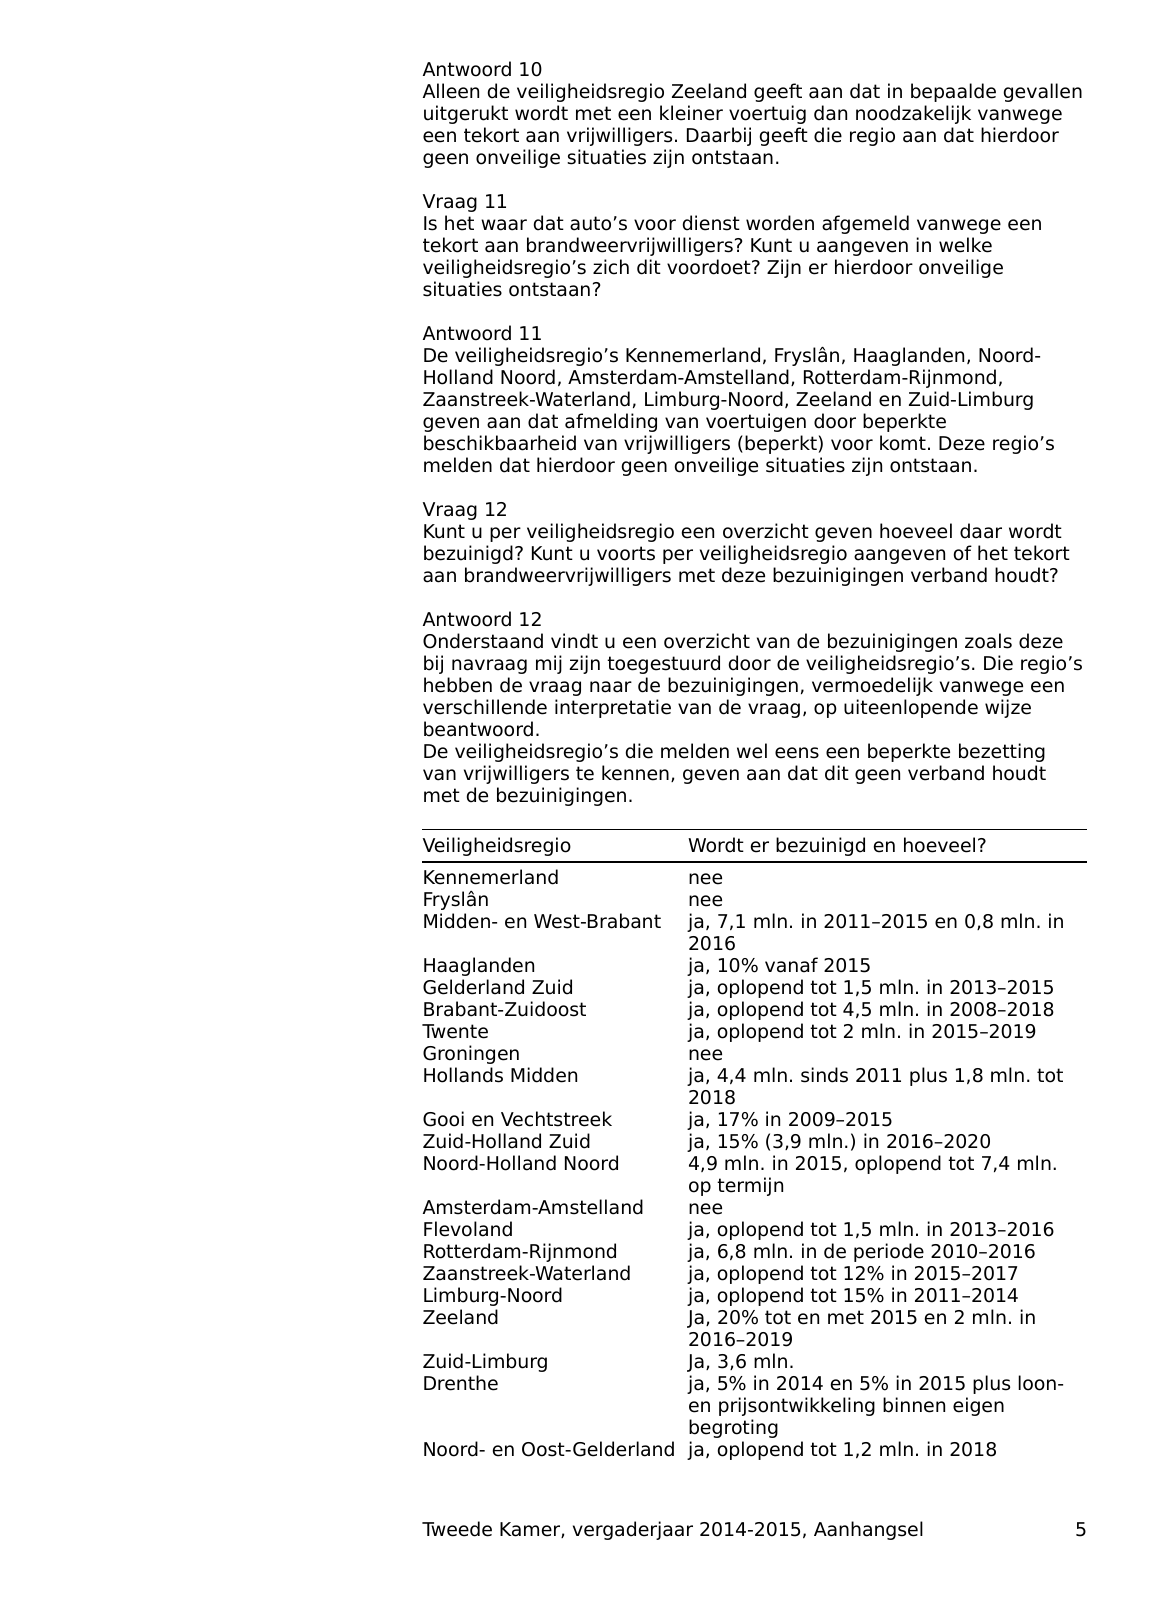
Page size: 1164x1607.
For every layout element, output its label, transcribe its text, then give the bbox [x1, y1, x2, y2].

text Vraag 12 [422, 499, 1087, 521]
text Is het waar dat auto’s voor dienst worden afgemeld vanwege een tekort aan brandweervrijwilligers? Kunt u aangeven in welke veiligheidsregio’s zich dit voordoet? Zijn er hierdoor onveilige situaties ontstaan? [422, 213, 1087, 301]
table_cell ja, 17% in 2009–2015 [682, 1109, 1087, 1131]
table_cell Kennemerland [422, 863, 682, 889]
table_cell Flevoland [422, 1219, 682, 1241]
table_header Wordt er bezuinigd en hoeveel? [682, 830, 1087, 861]
table_cell Limburg-Noord [422, 1285, 682, 1307]
table_cell Ja, 20% tot en met 2015 en 2 mln. in 2016–2019 [682, 1307, 1087, 1351]
text Kunt u per veiligheidsregio een overzicht geven hoeveel daar wordt bezuinigd? Kunt u voorts per veiligheidsregio aangeven of het tekort aan brandweervrijwilligers met deze bezuinigingen verband houdt? [422, 521, 1087, 587]
text Onderstaand vindt u een overzicht van de bezuinigingen zoals deze bij navraag mij zijn toegestuurd door de veiligheidsregio’s. Die regio’s hebben de vraag naar de bezuinigingen, vermoedelijk vanwege een verschillende interpretatie van de vraag, op uiteenlopende wijze beantwoord. [422, 631, 1087, 741]
table_cell Drenthe [422, 1373, 682, 1439]
table_cell Midden- en West-Brabant [422, 911, 682, 955]
table_cell Noord-Holland Noord [422, 1153, 682, 1197]
table_cell ja, oplopend tot 1,5 mln. in 2013–2016 [682, 1219, 1087, 1241]
text Antwoord 11 [422, 323, 1087, 345]
table_cell Gelderland Zuid [422, 977, 682, 999]
table_cell nee [682, 1043, 1087, 1065]
table_cell ja, oplopend tot 1,5 mln. in 2013–2015 [682, 977, 1087, 999]
table_cell 4,9 mln. in 2015, oplopend tot 7,4 mln. op termijn [682, 1153, 1087, 1197]
table_cell Ja, 3,6 mln. [682, 1351, 1087, 1373]
text De veiligheidsregio’s Kennemerland, Fryslân, Haaglanden, Noord-Holland Noord, Amsterdam-Amstelland, Rotterdam-Rijnmond, Zaanstreek-Waterland, Limburg-Noord, Zeeland en Zuid-Limburg geven aan dat afmelding van voertuigen door beperkte beschikbaarheid van vrijwilligers (beperkt) voor komt. Deze regio’s melden dat hierdoor geen onveilige situaties zijn ontstaan. [422, 345, 1087, 477]
table_cell nee [682, 889, 1087, 911]
table_cell Zuid-Limburg [422, 1351, 682, 1373]
table_header Veiligheidsregio [422, 830, 682, 861]
table_cell ja, 7,1 mln. in 2011–2015 en 0,8 mln. in 2016 [682, 911, 1087, 955]
table_cell Gooi en Vechtstreek [422, 1109, 682, 1131]
table_cell ja, oplopend tot 2 mln. in 2015–2019 [682, 1021, 1087, 1043]
text Antwoord 12 [422, 609, 1087, 631]
table_cell Zaanstreek-Waterland [422, 1263, 682, 1285]
text De veiligheidsregio’s die melden wel eens een beperkte bezetting van vrijwilligers te kennen, geven aan dat dit geen verband houdt met de bezuinigingen. [422, 741, 1087, 807]
table_cell nee [682, 1197, 1087, 1219]
table_cell ja, 6,8 mln. in de periode 2010–2016 [682, 1241, 1087, 1263]
table_cell Haaglanden [422, 955, 682, 977]
table_cell ja, oplopend tot 12% in 2015–2017 [682, 1263, 1087, 1285]
table_cell nee [682, 863, 1087, 889]
table_cell ja, oplopend tot 1,2 mln. in 2018 [682, 1439, 1087, 1461]
table_cell Amsterdam-Amstelland [422, 1197, 682, 1219]
table_cell Zuid-Holland Zuid [422, 1131, 682, 1153]
table_cell ja, 10% vanaf 2015 [682, 955, 1087, 977]
table_cell Hollands Midden [422, 1065, 682, 1109]
table_cell ja, 5% in 2014 en 5% in 2015 plus loon- en prijsontwikkeling binnen eigen begroting [682, 1373, 1087, 1439]
table_cell Noord- en Oost-Gelderland [422, 1439, 682, 1461]
table_cell ja, 4,4 mln. sinds 2011 plus 1,8 mln. tot 2018 [682, 1065, 1087, 1109]
text Vraag 11 [422, 191, 1087, 213]
table_cell Zeeland [422, 1307, 682, 1351]
table_cell Twente [422, 1021, 682, 1043]
table_cell Rotterdam-Rijnmond [422, 1241, 682, 1263]
text Antwoord 10 [422, 59, 1087, 81]
table_cell ja, oplopend tot 15% in 2011–2014 [682, 1285, 1087, 1307]
table_cell Groningen [422, 1043, 682, 1065]
table_cell Brabant-Zuidoost [422, 999, 682, 1021]
text Alleen de veiligheidsregio Zeeland geeft aan dat in bepaalde gevallen uitgerukt wordt met een kleiner voertuig dan noodzakelijk vanwege een tekort aan vrijwilligers. Daarbij geeft die regio aan dat hierdoor geen onveilige situaties zijn ontstaan. [422, 81, 1087, 169]
table_cell Fryslân [422, 889, 682, 911]
table_cell ja, 15% (3,9 mln.) in 2016–2020 [682, 1131, 1087, 1153]
table_cell ja, oplopend tot 4,5 mln. in 2008–2018 [682, 999, 1087, 1021]
